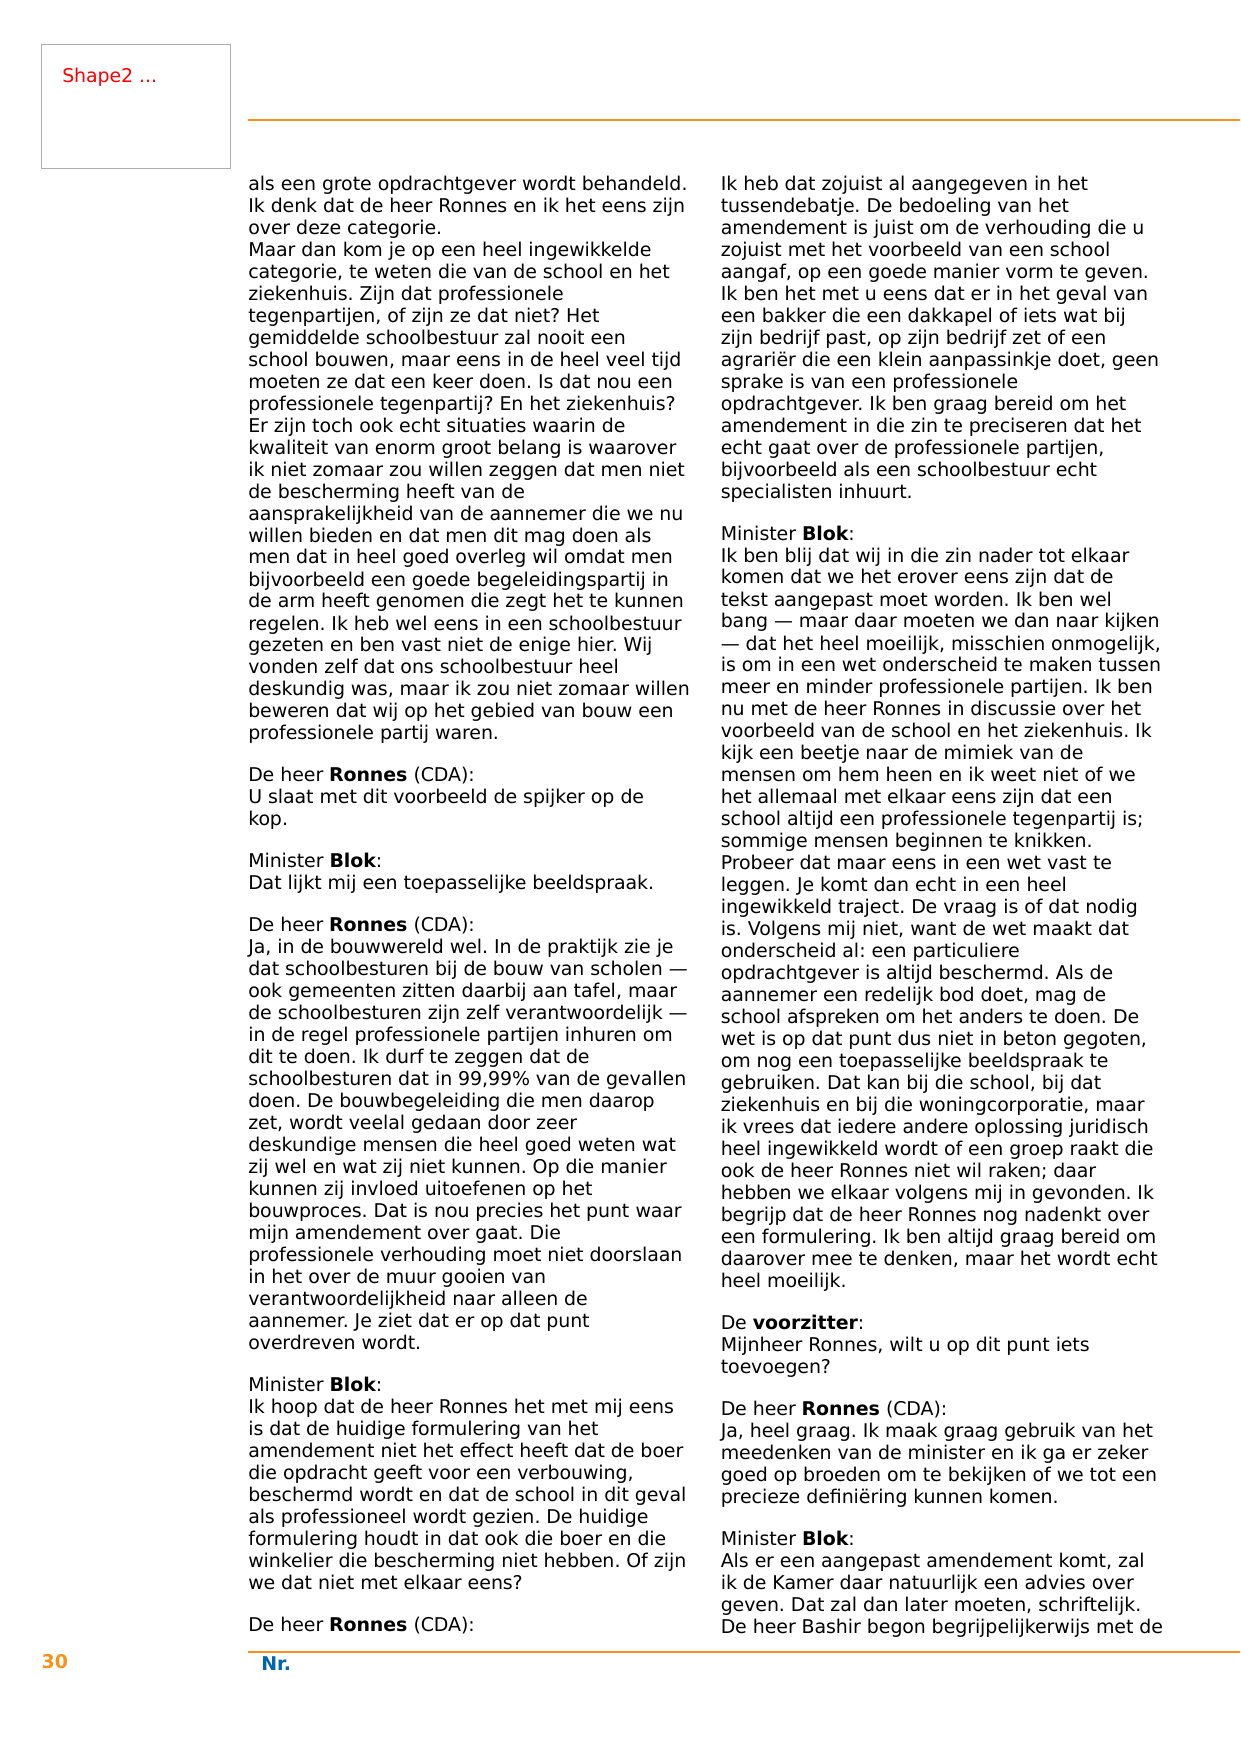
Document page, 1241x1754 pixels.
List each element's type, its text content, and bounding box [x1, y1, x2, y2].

text U slaat met dit voorbeeld de spijker op de kop. [248, 786, 691, 830]
text Ik hoop dat de heer Ronnes het met mij eens is dat de huidige formulering van het amendement niet het effect heeft dat de boer die opdracht geeft voor een verbouwing, beschermd wordt en dat de school in dit geval als professioneel wordt gezien. De huidige formulering houdt in dat ook die boer en die winkelier die bescherming niet hebben. Of zijn we dat niet met elkaar eens? [248, 1396, 691, 1593]
text Ik ben blij dat wij in die zin nader tot elkaar komen dat we het erover eens zijn dat de tekst aangepast moet worden. Ik ben wel bang — maar daar moeten we dan naar kijken — dat het heel moeilijk, misschien onmogelijk, is om in een wet onderscheid te maken tussen meer en minder professionele partijen. Ik ben nu met de heer Ronnes in discussie over het voorbeeld van de school en het ziekenhuis. Ik kijk een beetje naar de mimiek van de mensen om hem heen en ik weet niet of we het allemaal met elkaar eens zijn dat een school altijd een professionele tegenpartij is; sommige mensen beginnen te knikken. Probeer dat maar eens in een wet vast te leggen. Je komt dan echt in een heel ingewikkeld traject. De vraag is of dat nodig is. Volgens mij niet, want de wet maakt dat onderscheid al: een particuliere opdrachtgever is altijd beschermd. Als de aannemer een redelijk bod doet, mag de school afspreken om het anders te doen. De wet is op dat punt dus niet in beton gegoten, om nog een toepasselijke beeldspraak te gebruiken. Dat kan bij die school, bij dat ziekenhuis en bij die woningcorporatie, maar ik vrees dat iedere andere oplossing juridisch heel ingewikkeld wordt of een groep raakt die ook de heer Ronnes niet wil raken; daar hebben we elkaar volgens mij in gevonden. Ik begrijp dat de heer Ronnes nog nadenkt over een formulering. Ik ben altijd graag bereid om daarover mee te denken, maar het wordt echt heel moeilijk. [721, 544, 1163, 1292]
text Mijnheer Ronnes, wilt u op dit punt iets toevoegen? [721, 1334, 1163, 1378]
text De heer Ronnes (CDA): [721, 1398, 1163, 1420]
text Ik heb dat zojuist al aangegeven in het tussendebatje. De bedoeling van het amendement is juist om de verhouding die u zojuist met het voorbeeld van een school aangaf, op een goede manier vorm te geven. Ik ben het met u eens dat er in het geval van een bakker die een dakkapel of iets wat bij zijn bedrijf past, op zijn bedrijf zet of een agrariër die een klein aanpassinkje doet, geen sprake is van een professionele opdrachtgever. Ik ben graag bereid om het amendement in die zin te preciseren dat het echt gaat over de professionele partijen, bijvoorbeeld als een schoolbestuur echt specialisten inhuurt. [721, 173, 1163, 502]
text De heer Ronnes (CDA): [248, 914, 691, 936]
text De heer Bashir begon begrijpelijkerwijs met de [721, 1616, 1163, 1637]
text Minister Blok: [721, 1528, 1163, 1549]
text De heer Ronnes (CDA): [248, 764, 691, 786]
text Minister Blok: [248, 850, 691, 872]
text Als er een aangepast amendement komt, zal ik de Kamer daar natuurlijk een advies over geven. Dat zal dan later moeten, schriftelijk. [721, 1549, 1163, 1616]
text De heer Ronnes (CDA): [248, 1613, 691, 1636]
text Ja, in de bouwwereld wel. In de praktijk zie je dat schoolbesturen bij de bouw van scholen — ook gemeenten zitten daarbij aan tafel, maar de schoolbesturen zijn zelf verantwoordelijk — in de regel professionele partijen inhuren om dit te doen. Ik durf te zeggen dat de schoolbesturen dat in 99,99% van de gevallen doen. De bouwbegeleiding die men daarop zet, wordt veelal gedaan door zeer deskundige mensen die heel goed weten wat zij wel en wat zij niet kunnen. Op die manier kunnen zij invloed uitoefenen op het bouwproces. Dat is nou precies het punt waar mijn amendement over gaat. Die professionele verhouding moet niet doorslaan in het over de muur gooien van verantwoordelijkheid naar alleen de aannemer. Je ziet dat er op dat punt overdreven wordt. [248, 936, 691, 1354]
text Er zijn toch ook echt situaties waarin de kwaliteit van enorm groot belang is waarover ik niet zomaar zou willen zeggen dat men niet de bescherming heeft van de aansprakelijkheid van de aannemer die we nu willen bieden en dat men dit mag doen als men dat in heel goed overleg wil omdat men bijvoorbeeld een goede begeleidingspartij in de arm heeft genomen die zegt het te kunnen regelen. Ik heb wel eens in een schoolbestuur gezeten en ben vast niet de enige hier. Wij vonden zelf dat ons schoolbestuur heel deskundig was, maar ik zou niet zomaar willen beweren dat wij op het gebied van bouw een professionele partij waren. [248, 414, 691, 744]
text als een grote opdrachtgever wordt behandeld. Ik denk dat de heer Ronnes en ik het eens zijn over deze categorie. [248, 173, 691, 239]
text Dat lijkt mij een toepasselijke beeldspraak. [248, 872, 691, 894]
text Minister Blok: [248, 1374, 691, 1396]
text Maar dan kom je op een heel ingewikkelde categorie, te weten die van de school en het ziekenhuis. Zijn dat professionele tegenpartijen, of zijn ze dat niet? Het gemiddelde schoolbestuur zal nooit een school bouwen, maar eens in de heel veel tijd moeten ze dat een keer doen. Is dat nou een professionele tegenpartij? En het ziekenhuis? [248, 239, 691, 414]
text De voorzitter: [721, 1312, 1163, 1334]
text Ja, heel graag. Ik maak graag gebruik van het meedenken van de minister en ik ga er zeker goed op broeden om te bekijken of we tot een precieze definiëring kunnen komen. [721, 1420, 1163, 1508]
text Minister Blok: [721, 522, 1163, 544]
